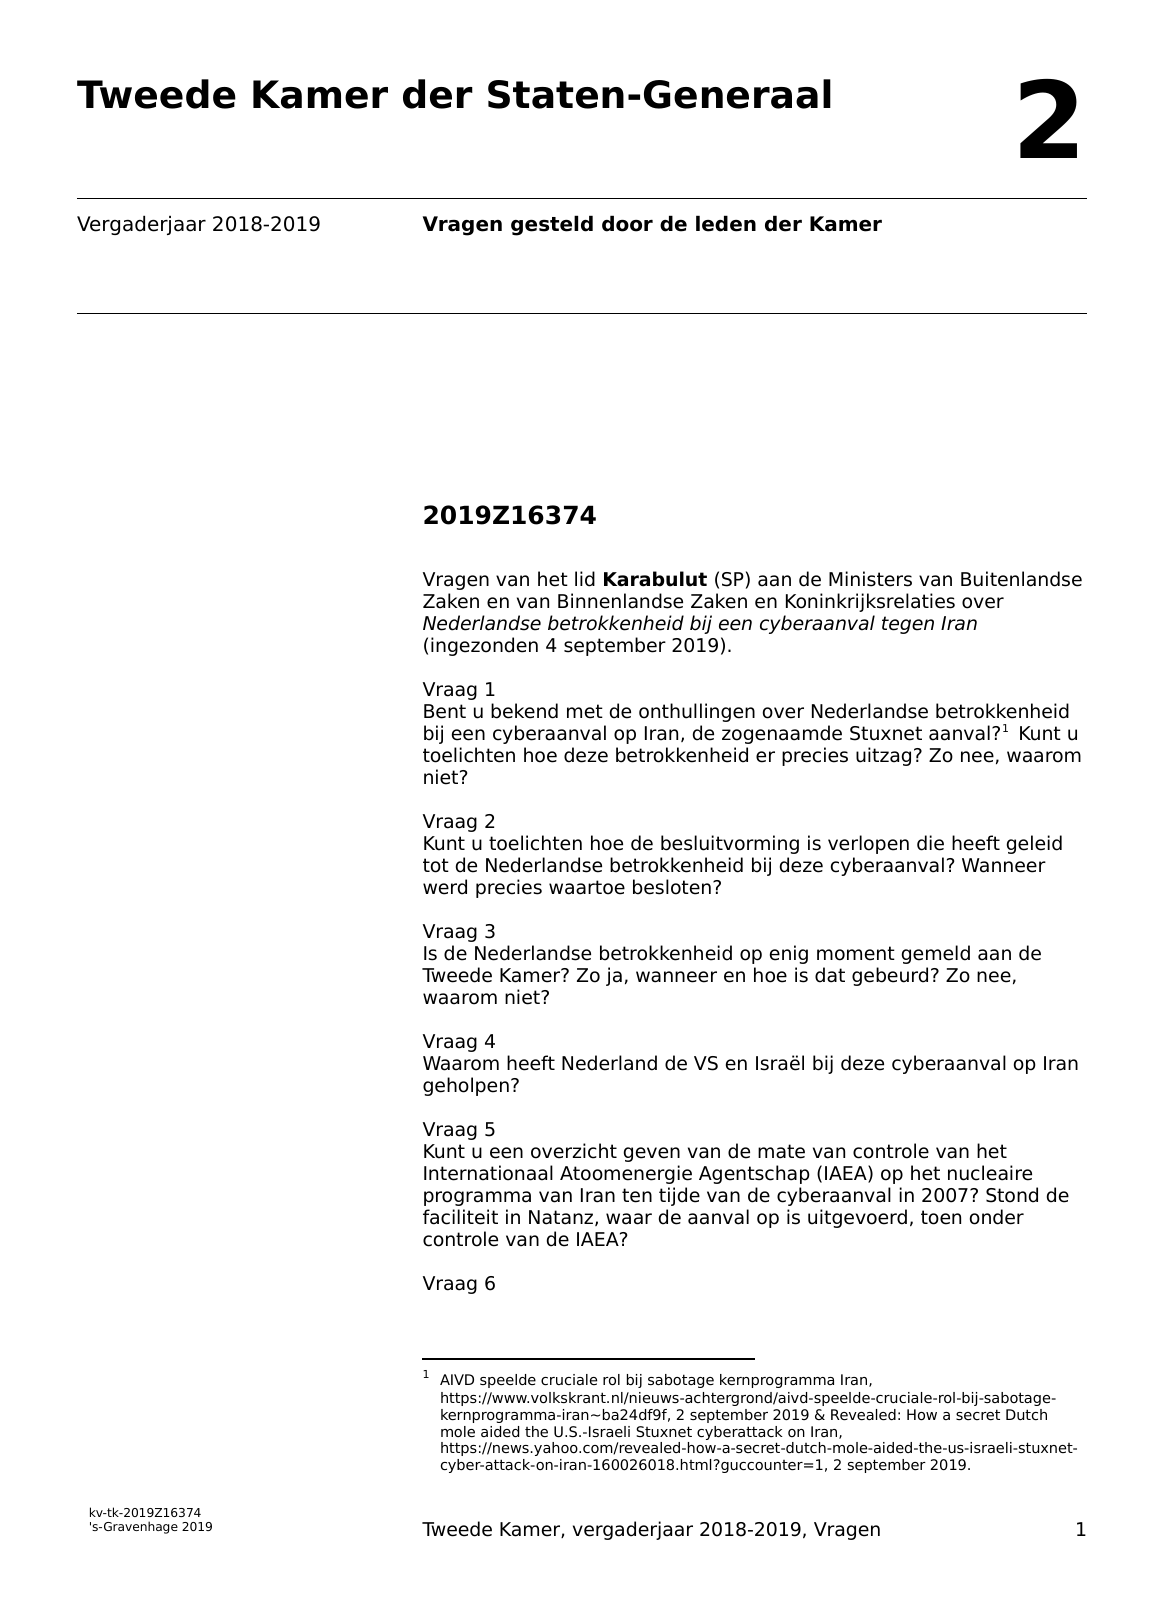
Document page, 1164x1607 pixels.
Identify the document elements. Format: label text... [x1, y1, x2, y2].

text Is de Nederlandse betrokkenheid op enig moment gemeld aan de Tweede Kamer? Zo ja, wanneer en hoe is dat gebeurd? Zo nee, waarom niet? [422, 943, 1087, 1009]
table_header Tweede Kamer der Staten-Generaal [77, 59, 886, 198]
text 's-Gravenhage 2019 [88, 1520, 323, 1534]
text Kunt u een overzicht geven van de mate van controle van het Internationaal Atoomenergie Agentschap (IAEA) op het nucleaire programma van Iran ten tijde van de cyberaanval in 2007? Stond de faciliteit in Natanz, waar de aanval op is uitgevoerd, toen onder controle van de IAEA? [422, 1141, 1087, 1251]
text Bent u bekend met de onthullingen over Nederlandse betrokkenheid bij een cyberaanval op Iran, de zogenaamde Stuxnet aanval? Kunt u toelichten hoe deze betrokkenheid er precies uitzag? Zo nee, waarom niet? [422, 701, 1087, 789]
text Vraag 4 [422, 1031, 1087, 1053]
text Vragen van het lid Karabulut (SP) aan de Ministers van Buitenlandse Zaken en van Binnenlandse Zaken en Koninkrijksrelaties over Nederlandse betrokkenheid bij een cyberaanval tegen Iran (ingezonden 4 september 2019). [422, 569, 1087, 657]
text Vraag 5 [422, 1119, 1087, 1141]
text Vraag 6 [422, 1273, 1087, 1295]
text Vraag 2 [422, 811, 1087, 833]
text Vraag 1 [422, 679, 1087, 701]
text AIVD speelde cruciale rol bij sabotage kernprogramma Iran, https://www.volkskrant.nl/nieuws-achtergrond/aivd-speelde-cruciale-rol-bij-sabotage-kernprogramma-iran~ba24df9f, 2 september 2019 & Revealed: How a secret Dutch mole aided the U.S.-Israeli Stuxnet cyberattack on Iran, https://news.yahoo.com/revealed-how-a-secret-dutch-mole-aided-the-us-israeli-stuxnet-cyber-attack-on-iran-160026018.html?guccounter=1, 2 september 2019. [422, 1368, 1087, 1474]
text 2019Z16374 [422, 501, 1087, 531]
text Vraag 3 [422, 921, 1087, 943]
table_cell Vragen gesteld door de leden der Kamer [422, 199, 1087, 313]
text Waarom heeft Nederland de VS en Israël bij deze cyberaanval op Iran geholpen? [422, 1053, 1087, 1097]
table_header 2 [886, 59, 1087, 198]
table_cell Vergaderjaar 2018-2019 [77, 199, 422, 313]
text Kunt u toelichten hoe de besluitvorming is verlopen die heeft geleid tot de Nederlandse betrokkenheid bij deze cyberaanval? Wanneer werd precies waartoe besloten? [422, 833, 1087, 899]
text kv-tk-2019Z16374 [88, 1506, 323, 1520]
